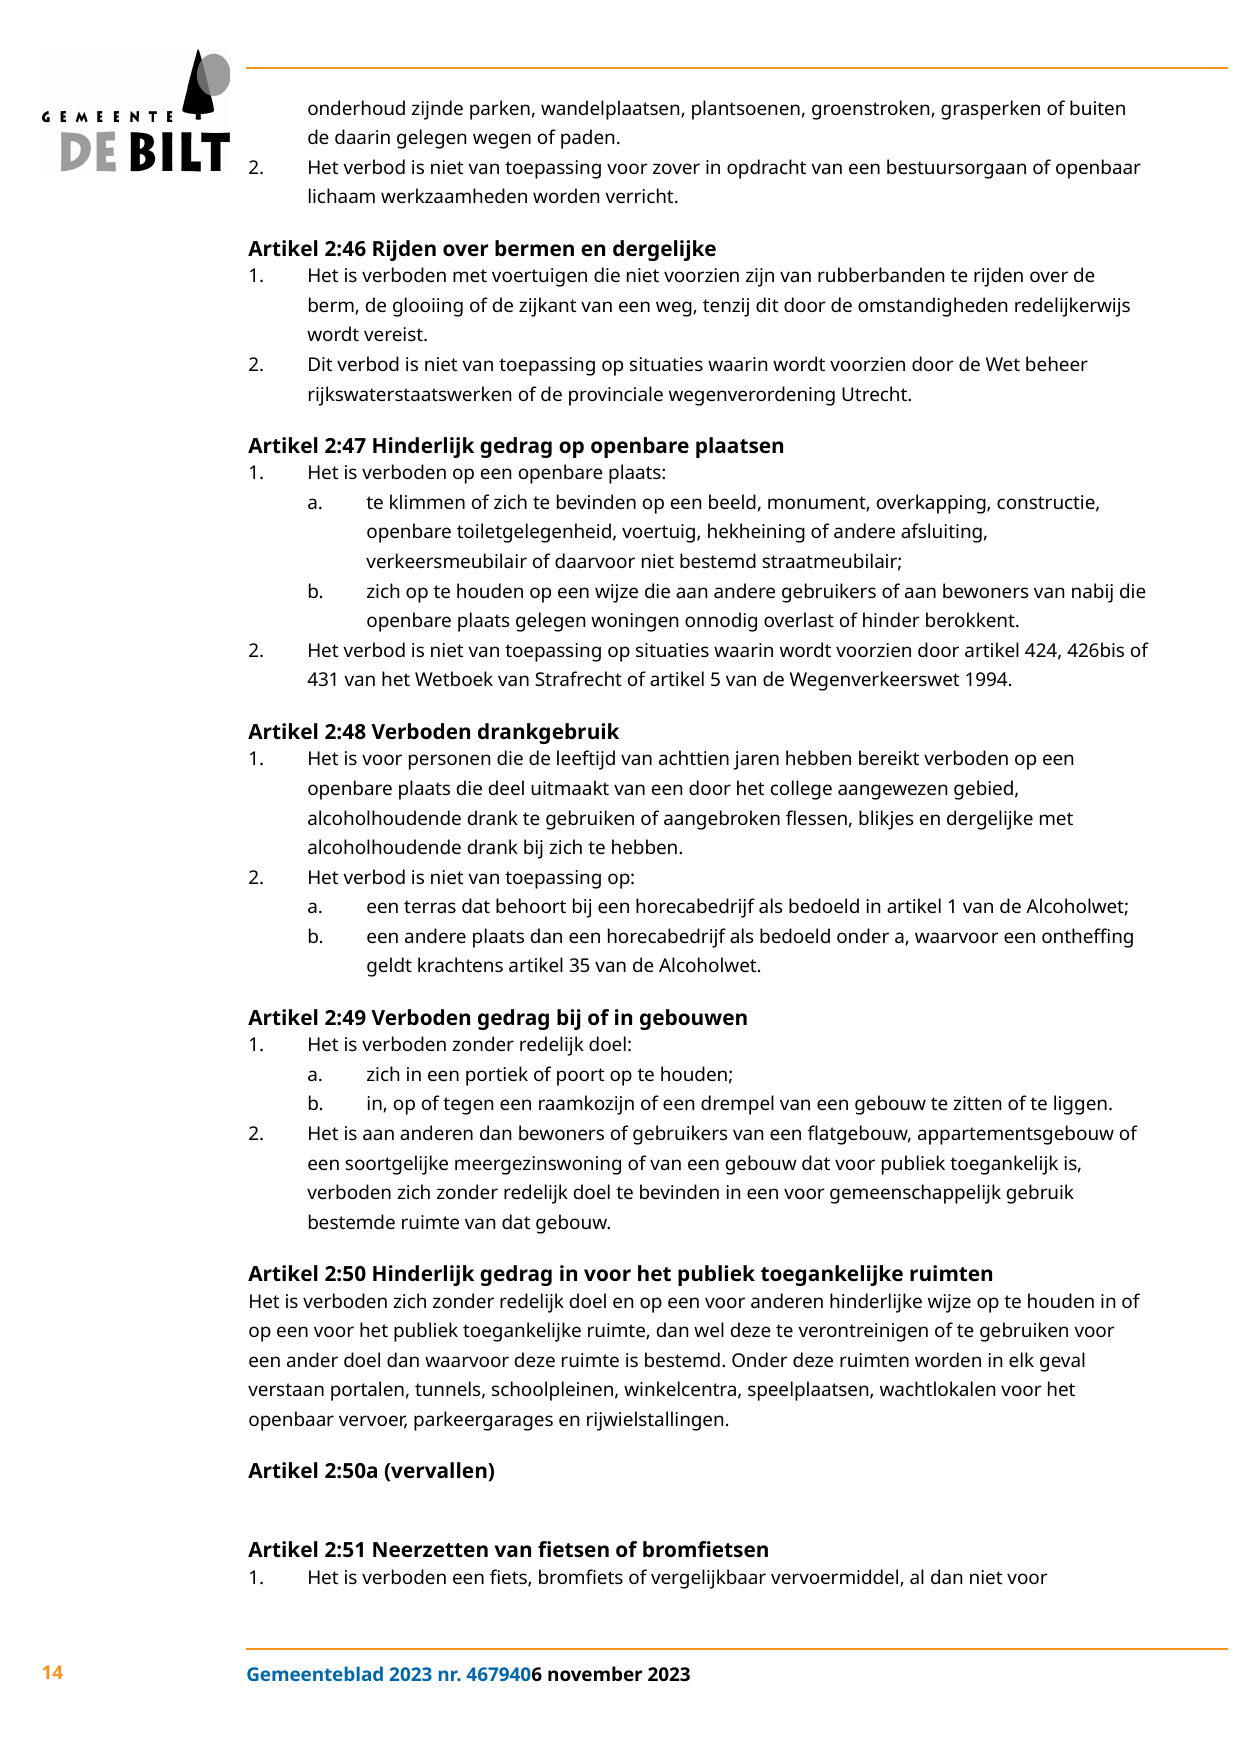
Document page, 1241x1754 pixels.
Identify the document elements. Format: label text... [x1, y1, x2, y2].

list Het is verboden een fiets, bromfiets of vergelijkbaar vervoermiddel, al dan niet voor [248, 1564, 1152, 1589]
list Dit verbod is niet van toepassing op situaties waarin wordt voorzien door de Wet beheer rijkswaterstaatswerken of de provinciale wegenverordening Utrecht. [248, 351, 1152, 406]
list onderhoud zijnde parken, wandelplaatsen, plantsoenen, groenstroken, grasperken of buiten de daarin gelegen wegen of paden. [248, 95, 1152, 150]
text Artikel 2:49 Verboden gedrag bij of in gebouwen [248, 1003, 1152, 1031]
text Artikel 2:47 Hinderlijk gedrag op openbare plaatsen [248, 431, 1152, 459]
list een andere plaats dan een horecabedrijf als bedoeld onder a, waarvoor een ontheffing geldt krachtens artikel 35 van de Alcoholwet. [307, 923, 1152, 978]
list Het is verboden op een openbare plaats: [248, 459, 1152, 485]
list zich in een portiek of poort op te houden; [307, 1061, 1152, 1087]
list in, op of tegen een raamkozijn of een drempel van een gebouw te zitten of te liggen. [307, 1091, 1152, 1116]
text Het is verboden zich zonder redelijk doel en op een voor anderen hinderlijke wijze op te houden in of op een voor het publiek toegankelijke ruimte, dan wel deze te verontreinigen of te gebruiken voor een ander doel dan waarvoor deze ruimte is bestemd. Onder deze ruimten worden in elk geval verstaan portalen, tunnels, schoolpleinen, winkelcentra, speelplaatsen, wachtlokalen voor het openbaar vervoer, parkeergarages en rijwielstallingen. [248, 1288, 1152, 1432]
text Artikel 2:50 Hinderlijk gedrag in voor het publiek toegankelijke ruimten [248, 1259, 1152, 1288]
list Het is verboden zonder redelijk doel: [248, 1031, 1152, 1057]
list Het verbod is niet van toepassing op situaties waarin wordt voorzien door artikel 424, 426bis of 431 van het Wetboek van Strafrecht of artikel 5 van de Wegenverkeerswet 1994. [248, 637, 1152, 692]
list Het is voor personen die de leeftijd van achttien jaren hebben bereikt verboden op een openbare plaats die deel uitmaakt van een door het college aangewezen gebied, alcoholhoudende drank te gebruiken of aangebroken flessen, blikjes en dergelijke met alcoholhoudende drank bij zich te hebben. [248, 746, 1152, 860]
text Artikel 2:50a (vervallen) [248, 1457, 1152, 1485]
list Het verbod is niet van toepassing op: [248, 864, 1152, 889]
list Het verbod is niet van toepassing voor zover in opdracht van een bestuursorgaan of openbaar lichaam werkzaamheden worden verricht. [248, 154, 1152, 209]
list zich op te houden op een wijze die aan andere gebruikers of aan bewoners van nabij die openbare plaats gelegen woningen onnodig overlast of hinder berokkent. [307, 578, 1152, 633]
list Het is aan anderen dan bewoners of gebruikers van een flatgebouw, appartementsgebouw of een soortgelijke meergezinswoning of van een gebouw dat voor publiek toegankelijk is, verboden zich zonder redelijk doel te bevinden in een voor gemeenschappelijk gebruik bestemde ruimte van dat gebouw. [248, 1120, 1152, 1235]
list een terras dat behoort bij een horecabedrijf als bedoeld in artikel 1 van de Alcoholwet; [307, 893, 1152, 919]
text Artikel 2:51 Neerzetten van fietsen of bromfietsen [248, 1535, 1152, 1564]
list te klimmen of zich te bevinden op een beeld, monument, overkapping, constructie, openbare toiletgelegenheid, voertuig, hekheining of andere afsluiting, verkeersmeubilair of daarvoor niet bestemd straatmeubilair; [307, 489, 1152, 574]
text Artikel 2:46 Rijden over bermen en dergelijke [248, 234, 1152, 262]
list Het is verboden met voertuigen die niet voorzien zijn van rubberbanden te rijden over de berm, de glooiing of de zijkant van een weg, tenzij dit door de omstandigheden redelijkerwijs wordt vereist. [248, 262, 1152, 347]
text Artikel 2:48 Verboden drankgebruik [248, 717, 1152, 746]
picture [41, 47, 231, 172]
